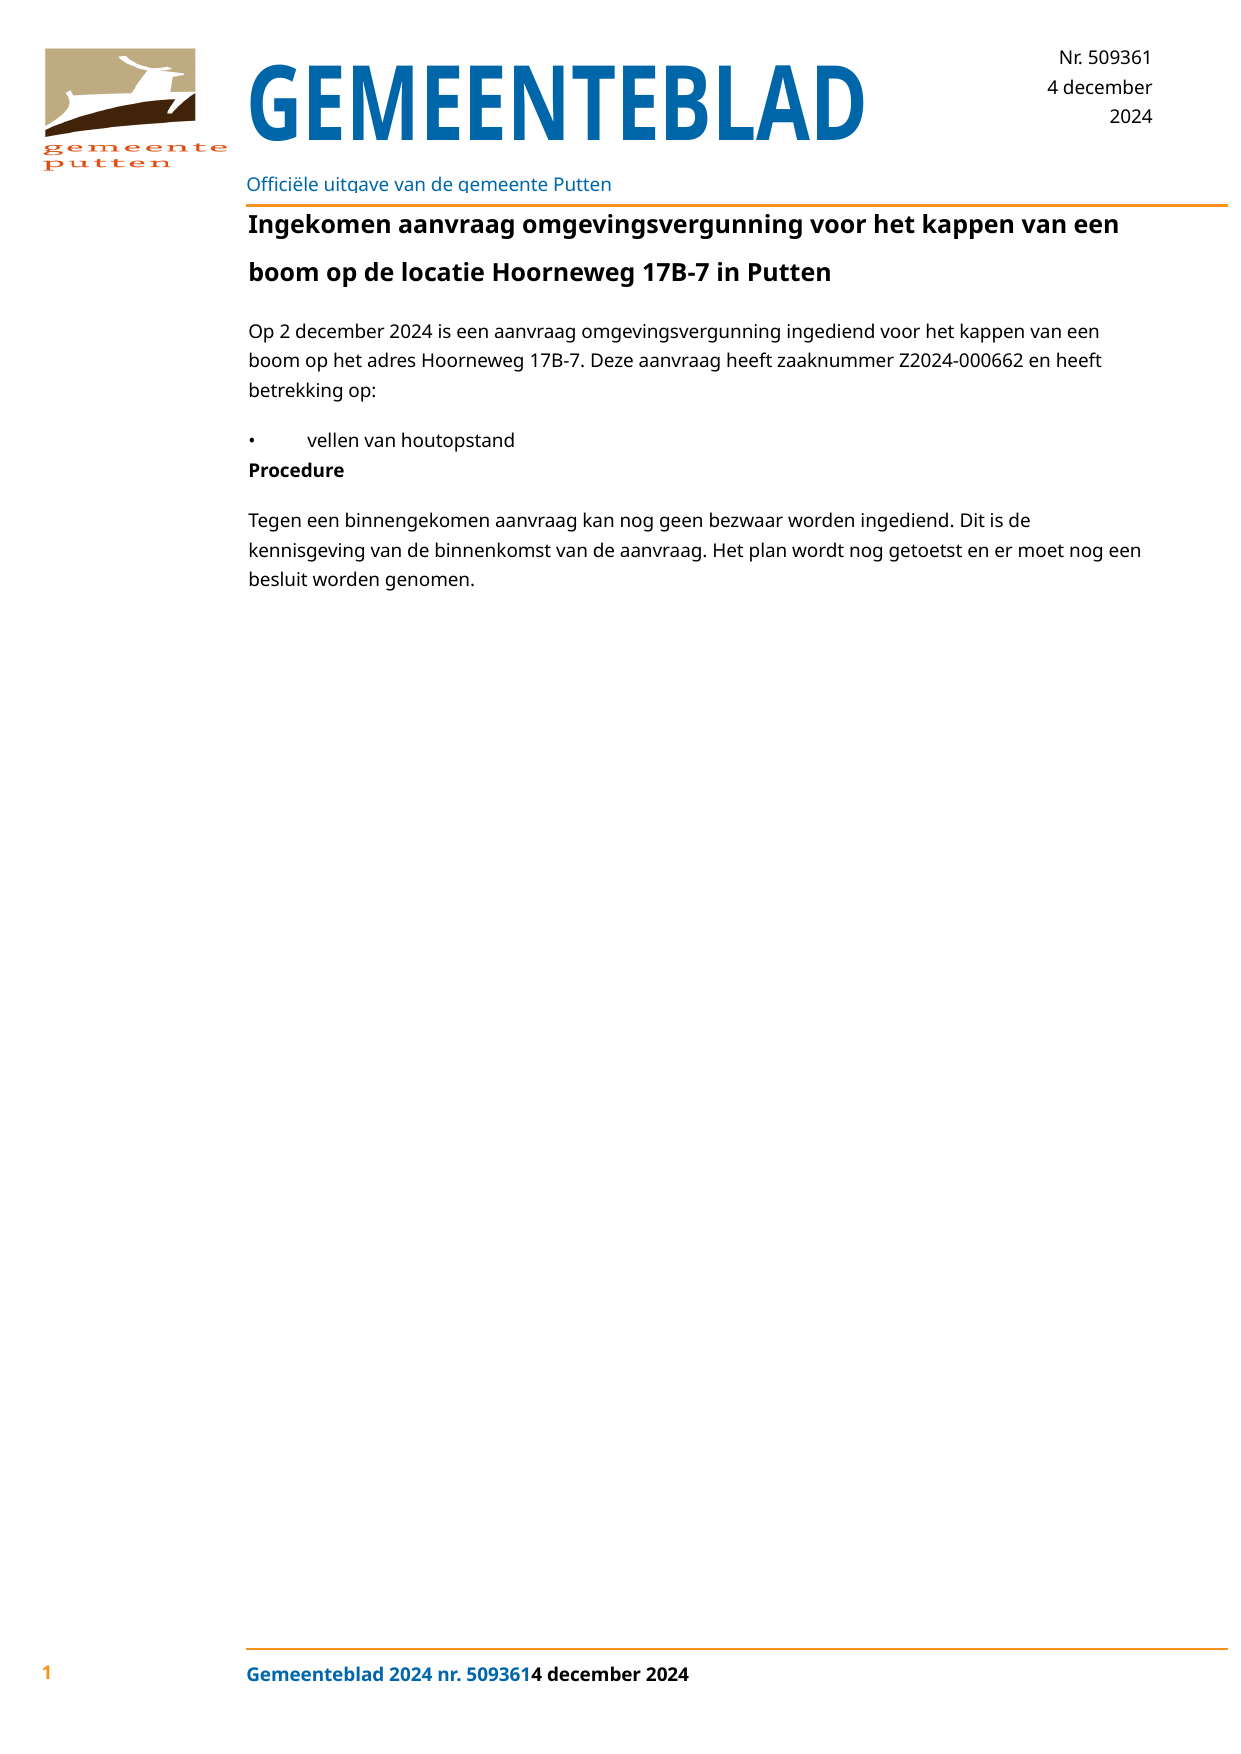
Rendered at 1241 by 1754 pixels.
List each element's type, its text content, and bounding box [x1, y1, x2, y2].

text Procedure [248, 457, 1152, 483]
picture [41, 47, 231, 172]
list vellen van houtopstand [248, 427, 1152, 453]
text Tegen een binnengekomen aanvraag kan nog geen bezwaar worden ingediend. Dit is de kennisgeving van de binnenkomst van de aanvraag. Het plan wordt nog getoetst en er moet nog een besluit worden genomen. [248, 507, 1152, 592]
text Ingekomen aanvraag omgevingsvergunning voor het kappen van een boom op de locatie Hoorneweg 17B-7 in Putten [248, 207, 1152, 288]
text Op 2 december 2024 is een aanvraag omgevingsvergunning ingediend voor het kappen van een boom op het adres Hoorneweg 17B-7. Deze aanvraag heeft zaaknummer Z2024-000662 en heeft betrekking op: [248, 318, 1152, 403]
